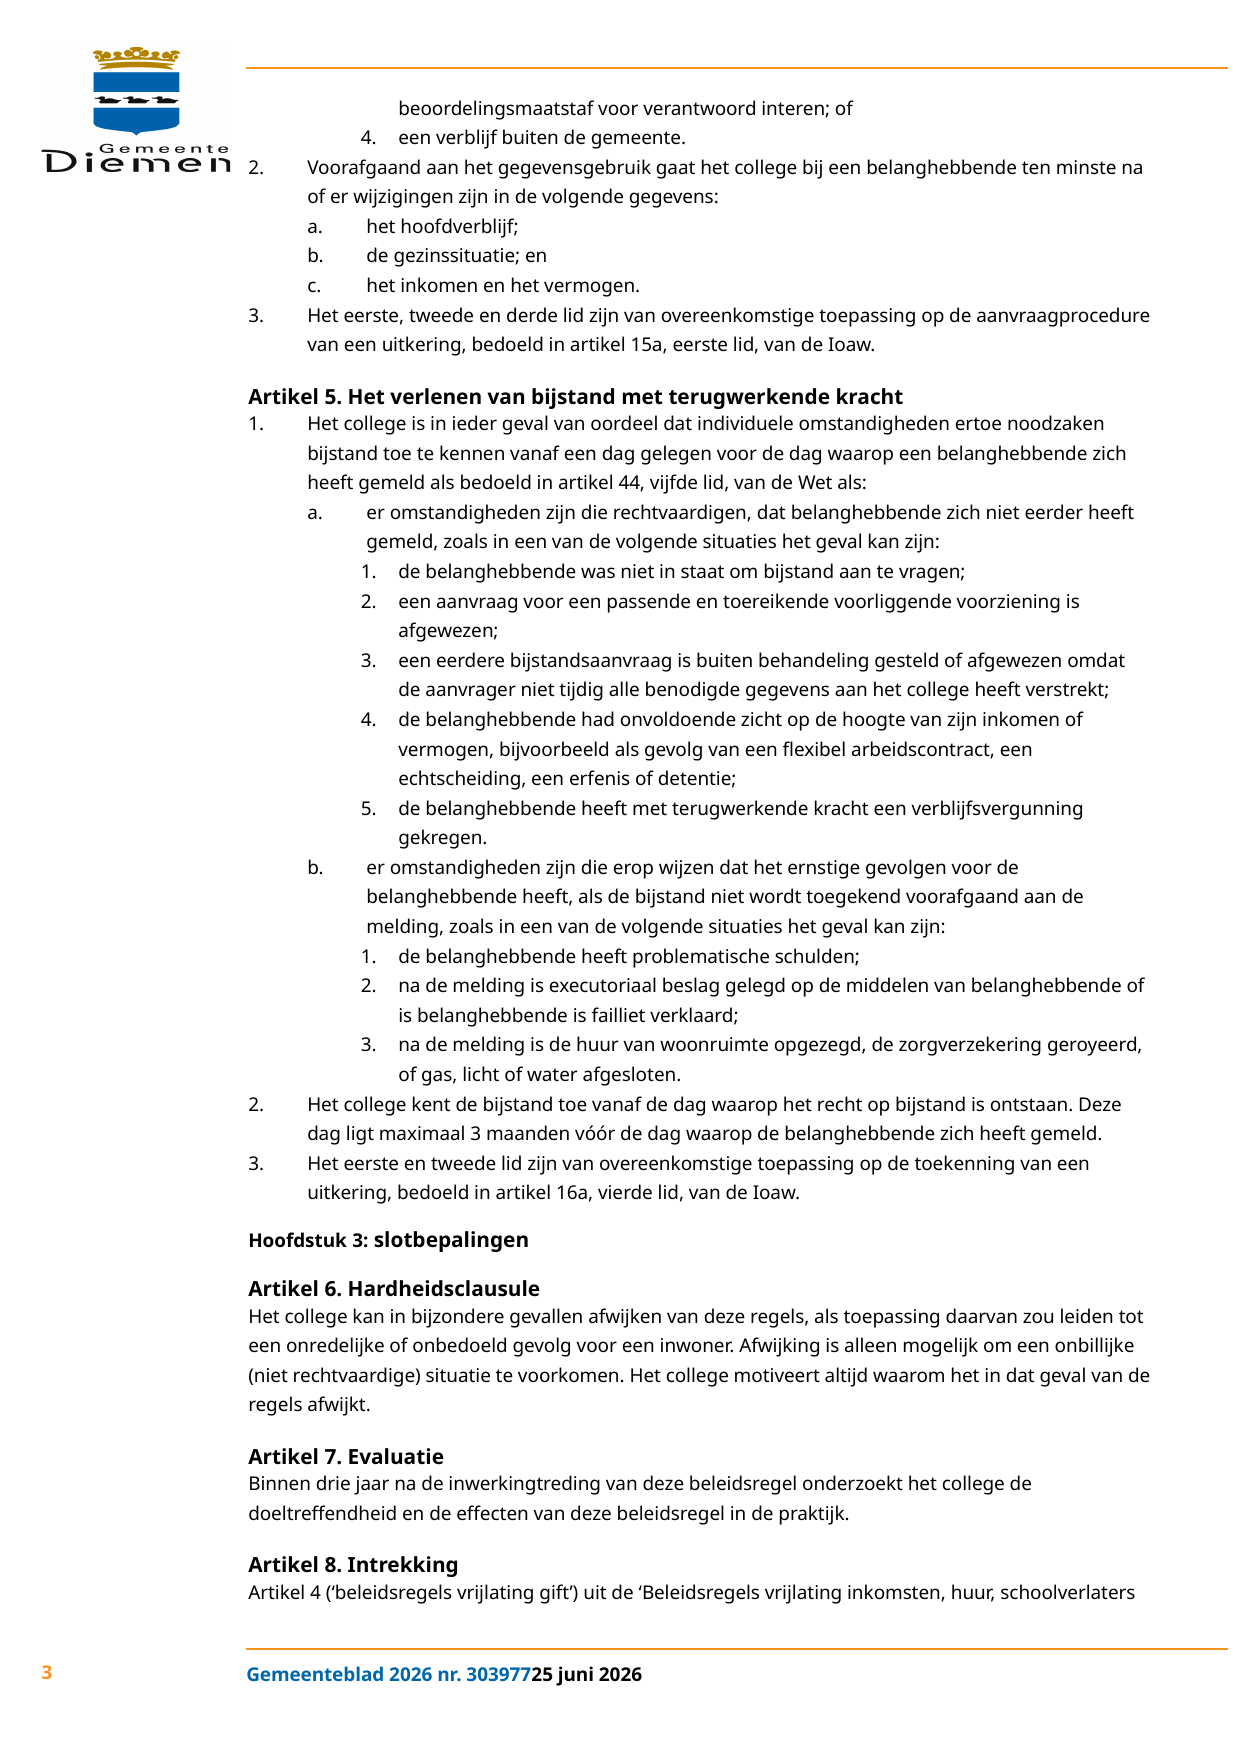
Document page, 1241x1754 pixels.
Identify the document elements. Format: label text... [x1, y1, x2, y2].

list beoordelingsmaatstaf voor verantwoord interen; of [361, 95, 1152, 121]
list de belanghebbende heeft problematische schulden; [361, 943, 1152, 968]
list er omstandigheden zijn die erop wijzen dat het ernstige gevolgen voor de belanghebbende heeft, als de bijstand niet wordt toegekend voorafgaand aan de melding, zoals in een van de volgende situaties het geval kan zijn: [307, 854, 1152, 939]
list een verblijf buiten de gemeente. [361, 124, 1152, 150]
list de belanghebbende had onvoldoende zicht op de hoogte van zijn inkomen of vermogen, bijvoorbeeld als gevolg van een flexibel arbeidscontract, een echtscheiding, een erfenis of detentie; [361, 706, 1152, 791]
list een eerdere bijstandsaanvraag is buiten behandeling gesteld of afgewezen omdat de aanvrager niet tijdig alle benodigde gegevens aan het college heeft verstrekt; [361, 647, 1152, 702]
text Artikel 7. Evaluatie [248, 1442, 1152, 1470]
picture [41, 47, 231, 172]
list er omstandigheden zijn die rechtvaardigen, dat belanghebbende zich niet eerder heeft gemeld, zoals in een van de volgende situaties het geval kan zijn: [307, 499, 1152, 554]
list de belanghebbende was niet in staat om bijstand aan te vragen; [361, 558, 1152, 584]
text Artikel 6. Hardheidsclausule [248, 1274, 1152, 1303]
list Het eerste, tweede en derde lid zijn van overeenkomstige toepassing op de aanvraagprocedure van een uitkering, bedoeld in artikel 15a, eerste lid, van de Ioaw. [248, 302, 1152, 357]
list na de melding is de huur van woonruimte opgezegd, de zorgverzekering geroyeerd, of gas, licht of water afgesloten. [361, 1032, 1152, 1087]
list na de melding is executoriaal beslag gelegd op de middelen van belanghebbende of is belanghebbende is failliet verklaard; [361, 972, 1152, 1028]
list een aanvraag voor een passende en toereikende voorliggende voorziening is afgewezen; [361, 588, 1152, 643]
text Het college kan in bijzondere gevallen afwijken van deze regels, als toepassing daarvan zou leiden tot een onredelijke of onbedoeld gevolg voor een inwoner. Afwijking is alleen mogelijk om een onbillijke (niet rechtvaardige) situatie te voorkomen. Het college motiveert altijd waarom het in dat geval van de regels afwijkt. [248, 1303, 1152, 1417]
list Het eerste en tweede lid zijn van overeenkomstige toepassing op de toekenning van een uitkering, bedoeld in artikel 16a, vierde lid, van de Ioaw. [248, 1150, 1152, 1205]
list Het college is in ieder geval van oordeel dat individuele omstandigheden ertoe noodzaken bijstand toe te kennen vanaf een dag gelegen voor de dag waarop een belanghebbende zich heeft gemeld als bedoeld in artikel 44, vijfde lid, van de Wet als: [248, 410, 1152, 495]
text Hoofdstuk 3: slotbepalingen [248, 1225, 1152, 1253]
text Binnen drie jaar na de inwerkingtreding van deze beleidsregel onderzoekt het college de doeltreffendheid en de effecten van deze beleidsregel in de praktijk. [248, 1470, 1152, 1526]
list Het college kent de bijstand toe vanaf de dag waarop het recht op bijstand is ontstaan. Deze dag ligt maximaal 3 maanden vóór de dag waarop de belanghebbende zich heeft gemeld. [248, 1091, 1152, 1146]
text Artikel 4 (‘beleidsregels vrijlating gift’) uit de ‘Beleidsregels vrijlating inkomsten, huur, schoolverlaters [248, 1579, 1152, 1604]
list het inkomen en het vermogen. [307, 272, 1152, 298]
list de gezinssituatie; en [307, 243, 1152, 268]
text Artikel 8. Intrekking [248, 1550, 1152, 1579]
text Artikel 5. Het verlenen van bijstand met terugwerkende kracht [248, 382, 1152, 410]
list Voorafgaand aan het gegevensgebruik gaat het college bij een belanghebbende ten minste na of er wijzigingen zijn in de volgende gegevens: [248, 154, 1152, 209]
list de belanghebbende heeft met terugwerkende kracht een verblijfsvergunning gekregen. [361, 795, 1152, 850]
list het hoofdverblijf; [307, 213, 1152, 239]
